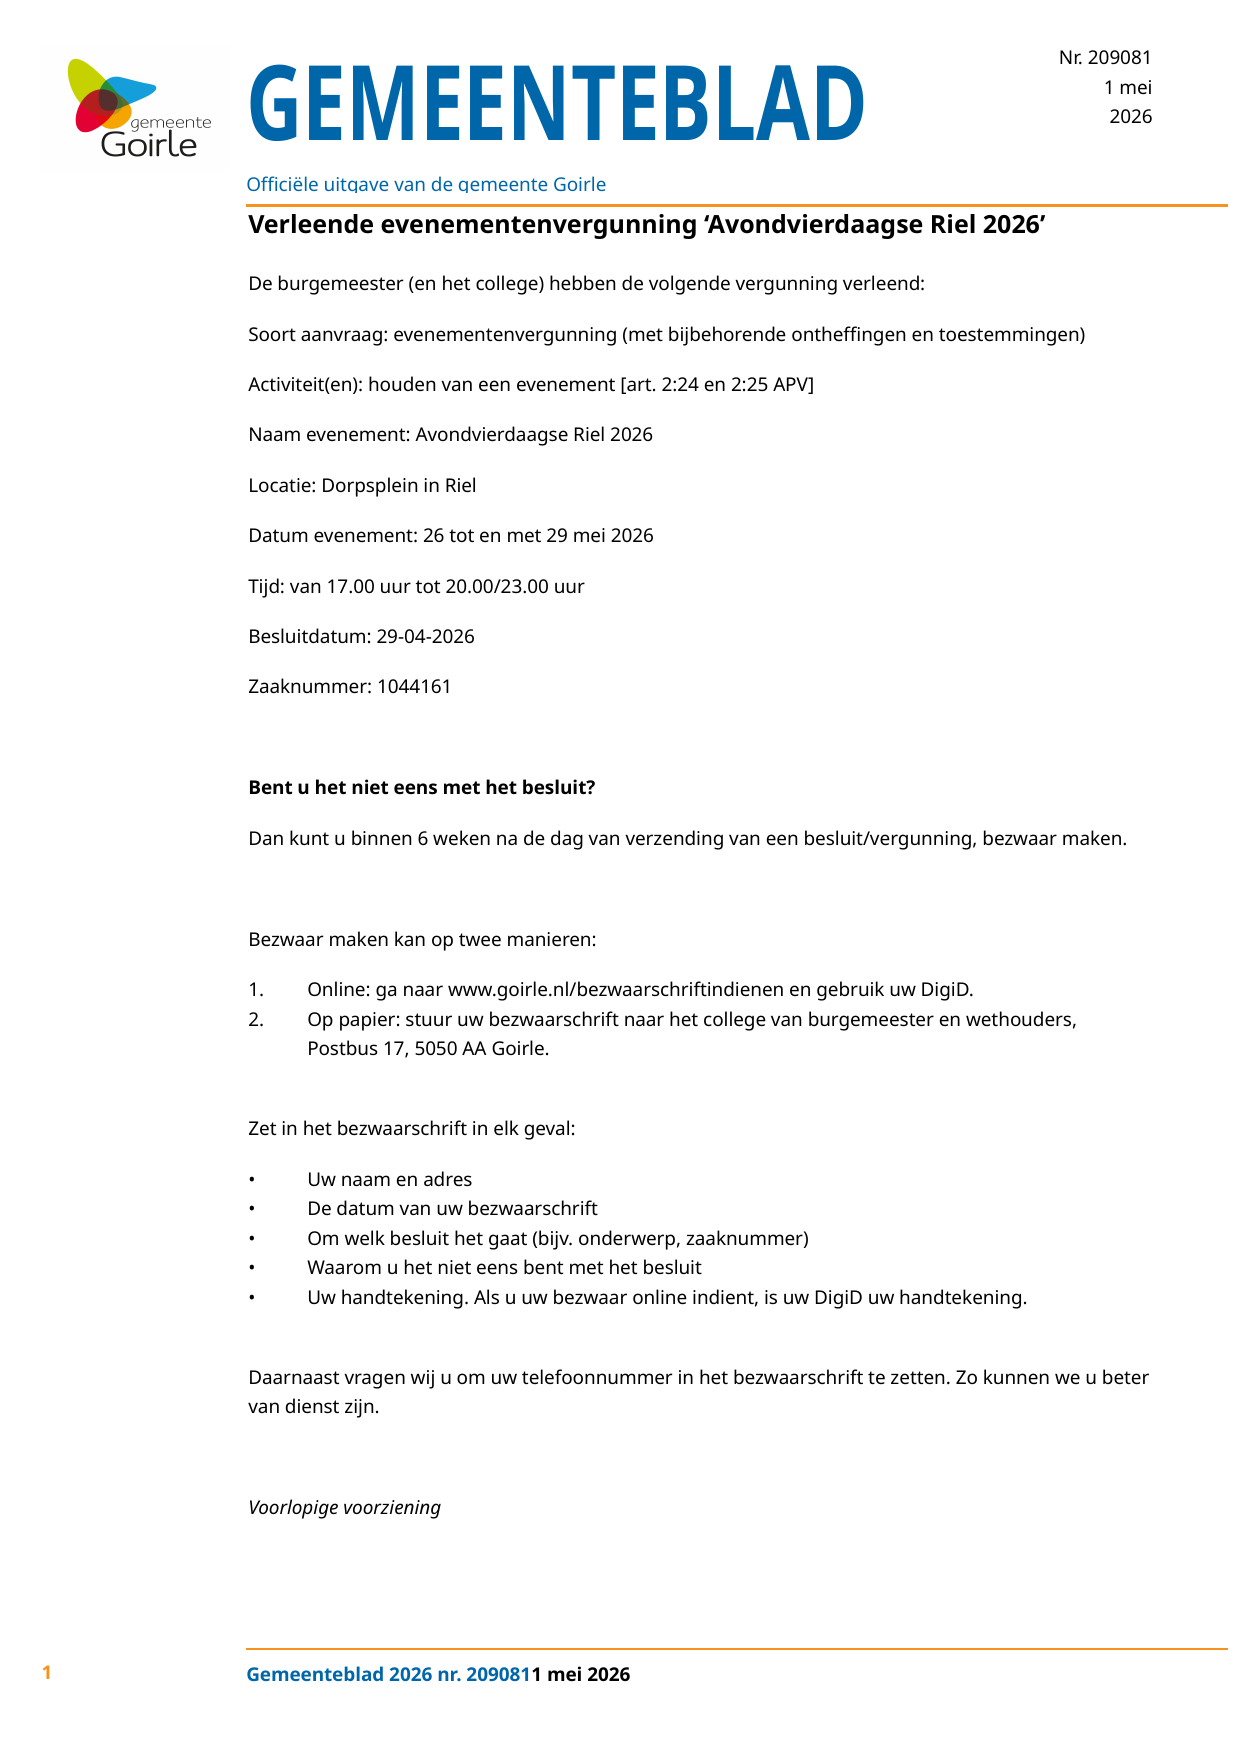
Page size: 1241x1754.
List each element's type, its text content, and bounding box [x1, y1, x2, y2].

text Bent u het niet eens met het besluit? [248, 774, 1152, 800]
text Dan kunt u binnen 6 weken na de dag van verzending van een besluit/vergunning, bezwaar maken. [248, 825, 1152, 851]
text Locatie: Dorpsplein in Riel [248, 472, 1152, 498]
text Zaaknummer: 1044161 [248, 674, 1152, 699]
text Zet in het bezwaarschrift in elk geval: [248, 1115, 1152, 1141]
list Uw handtekening. Als u uw bezwaar online indient, is uw DigiD uw handtekening. [248, 1284, 1152, 1310]
list Waarom u het niet eens bent met het besluit [248, 1254, 1152, 1280]
picture [41, 47, 231, 172]
text Tijd: van 17.00 uur tot 20.00/23.00 uur [248, 573, 1152, 598]
text De burgemeester (en het college) hebben de volgende vergunning verleend: [248, 270, 1152, 296]
text Naam evenement: Avondvierdaagse Riel 2026 [248, 422, 1152, 447]
text Datum evenement: 26 tot en met 29 mei 2026 [248, 522, 1152, 548]
text Daarnaast vragen wij u om uw telefoonnummer in het bezwaarschrift te zetten. Zo kunnen we u beter van dienst zijn. [248, 1364, 1152, 1419]
text Activiteit(en): houden van een evenement [art. 2:24 en 2:25 APV] [248, 371, 1152, 397]
text Voorlopige voorziening [248, 1494, 1152, 1520]
list De datum van uw bezwaarschrift [248, 1195, 1152, 1221]
list Uw naam en adres [248, 1166, 1152, 1191]
list Op papier: stuur uw bezwaarschrift naar het college van burgemeester en wethouders, Postbus 17, 5050 AA Goirle. [248, 1006, 1152, 1061]
text Besluitdatum: 29-04-2026 [248, 623, 1152, 649]
text Soort aanvraag: evenementenvergunning (met bijbehorende ontheffingen en toestemmingen) [248, 321, 1152, 346]
text Verleende evenementenvergunning ‘Avondvierdaagse Riel 2026’ [248, 207, 1152, 241]
list Om welk besluit het gaat (bijv. onderwerp, zaaknummer) [248, 1225, 1152, 1251]
text Bezwaar maken kan op twee manieren: [248, 926, 1152, 951]
list Online: ga naar www.goirle.nl/bezwaarschriftindienen en gebruik uw DigiD. [248, 976, 1152, 1002]
